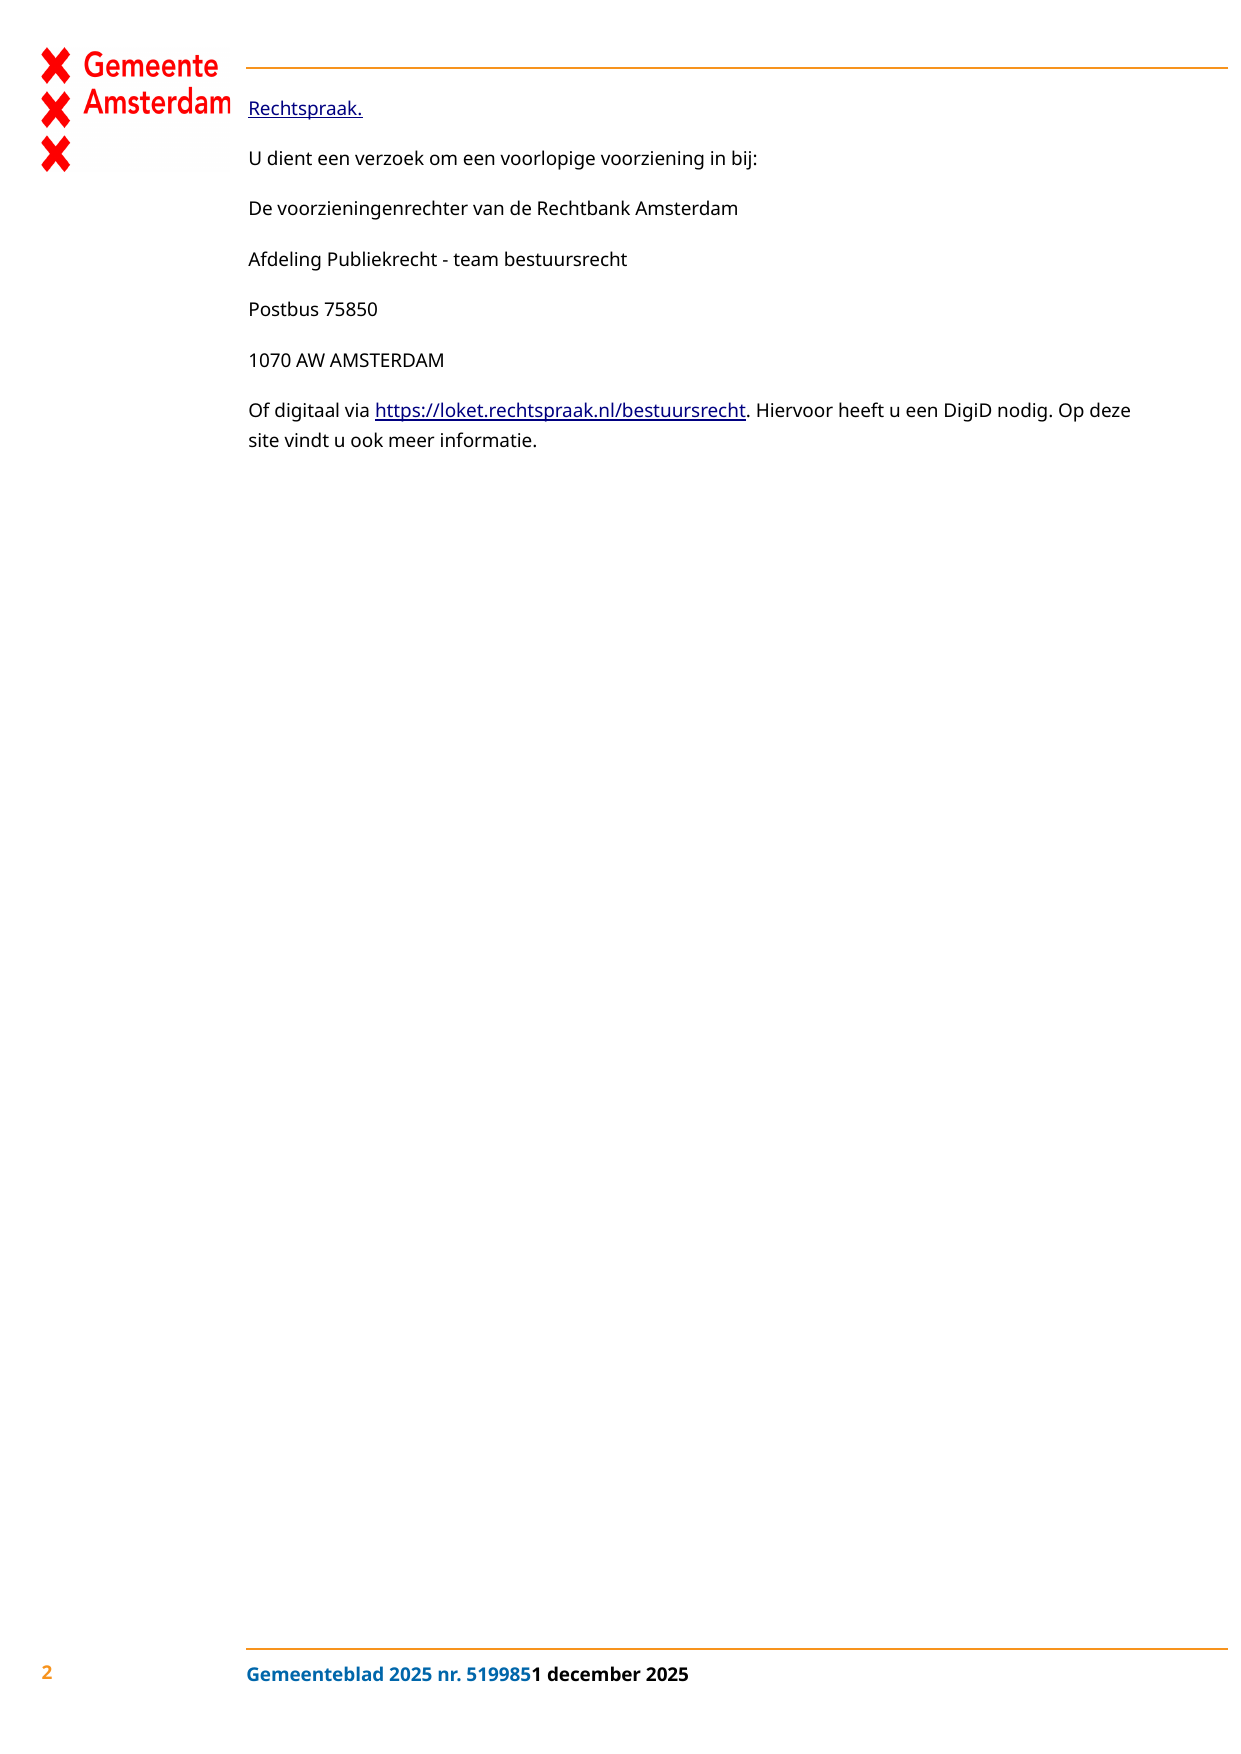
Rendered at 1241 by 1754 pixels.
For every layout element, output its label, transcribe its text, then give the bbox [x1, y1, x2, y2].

text U dient een verzoek om een voorlopige voorziening in bij: [248, 145, 1152, 171]
text Postbus 75850 [248, 296, 1152, 322]
text De voorzieningenrechter van de Rechtbank Amsterdam [248, 196, 1152, 221]
picture [41, 47, 231, 172]
text Afdeling Publiekrecht - team bestuursrecht [248, 246, 1152, 272]
text Of digitaal via https://loket.rechtspraak.nl/bestuursrecht. Hiervoor heeft u een DigiD nodig. Op deze site vindt u ook meer informatie. [248, 397, 1152, 453]
text Rechtspraak. [248, 95, 1152, 121]
text 1070 AW AMSTERDAM [248, 347, 1152, 373]
